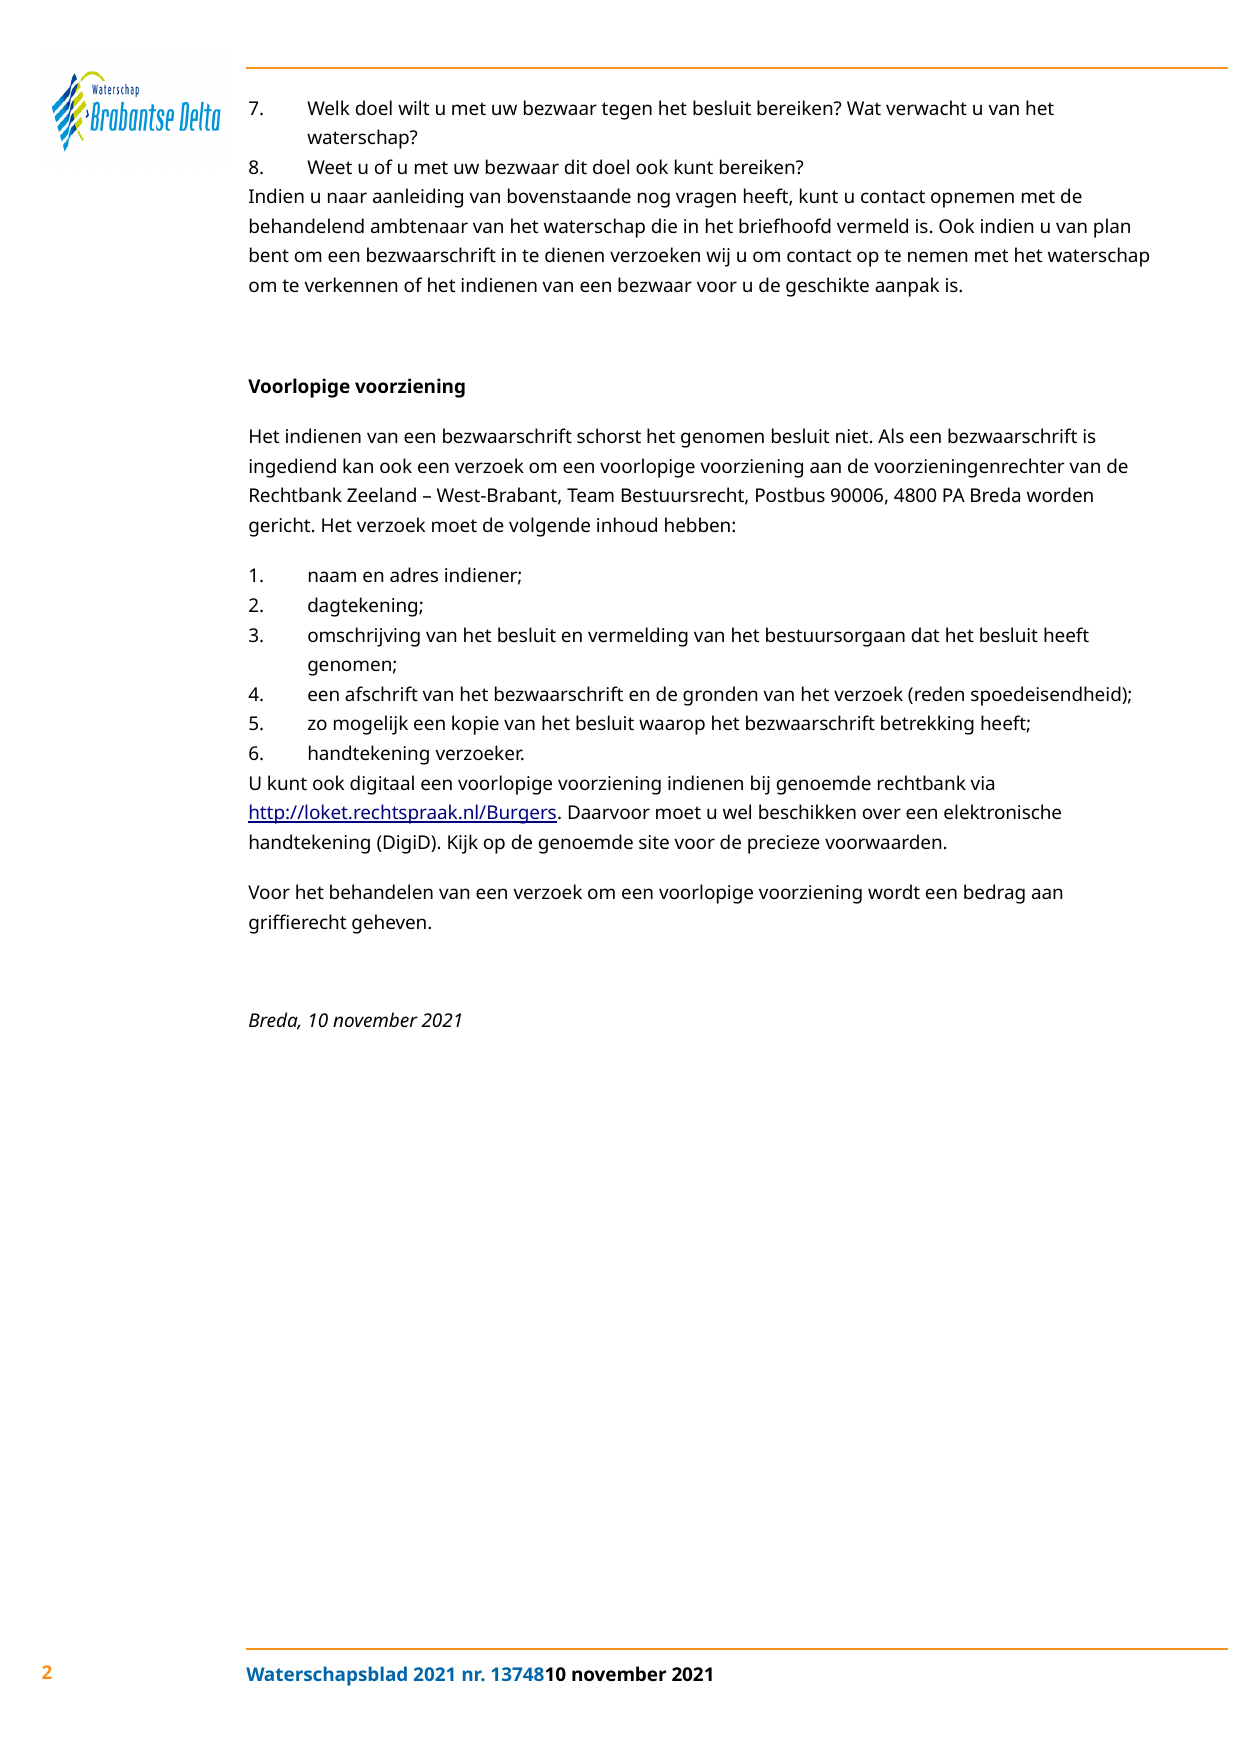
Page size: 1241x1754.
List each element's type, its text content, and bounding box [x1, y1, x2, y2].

list handtekening verzoeker. [248, 740, 1152, 766]
list Weet u of u met uw bezwaar dit doel ook kunt bereiken? [248, 154, 1152, 180]
text Voor het behandelen van een verzoek om een voorlopige voorziening wordt een bedrag aan griffierecht geheven. [248, 879, 1152, 935]
picture [41, 47, 231, 172]
text Het indienen van een bezwaarschrift schorst het genomen besluit niet. Als een bezwaarschrift is ingediend kan ook een verzoek om een voorlopige voorziening aan de voorzieningenrechter van de Rechtbank Zeeland – West-Brabant, Team Bestuursrecht, Postbus 90006, 4800 PA Breda worden gericht. Het verzoek moet de volgende inhoud hebben: [248, 423, 1152, 538]
list omschrijving van het besluit en vermelding van het bestuursorgaan dat het besluit heeft genomen; [248, 622, 1152, 677]
list dagtekening; [248, 592, 1152, 618]
text Indien u naar aanleiding van bovenstaande nog vragen heeft, kunt u contact opnemen met de behandelend ambtenaar van het waterschap die in het briefhoofd vermeld is. Ook indien u van plan bent om een bezwaarschrift in te dienen verzoeken wij u om contact op te nemen met het waterschap om te verkennen of het indienen van een bezwaar voor u de geschikte aanpak is. [248, 183, 1152, 298]
list een afschrift van het bezwaarschrift en de gronden van het verzoek (reden spoedeisendheid); [248, 681, 1152, 707]
list Welk doel wilt u met uw bezwaar tegen het besluit bereiken? Wat verwacht u van het waterschap? [248, 95, 1152, 150]
list naam en adres indiener; [248, 563, 1152, 588]
text U kunt ook digitaal een voorlopige voorziening indienen bij genoemde rechtbank via http://loket.rechtspraak.nl/Burgers. Daarvoor moet u wel beschikken over een elektronische handtekening (DigiD). Kijk op de genoemde site voor de precieze voorwaarden. [248, 770, 1152, 855]
text Voorlopige voorziening [248, 373, 1152, 399]
list zo mogelijk een kopie van het besluit waarop het bezwaarschrift betrekking heeft; [248, 711, 1152, 736]
text Breda, 10 november 2021 [248, 1007, 1152, 1033]
